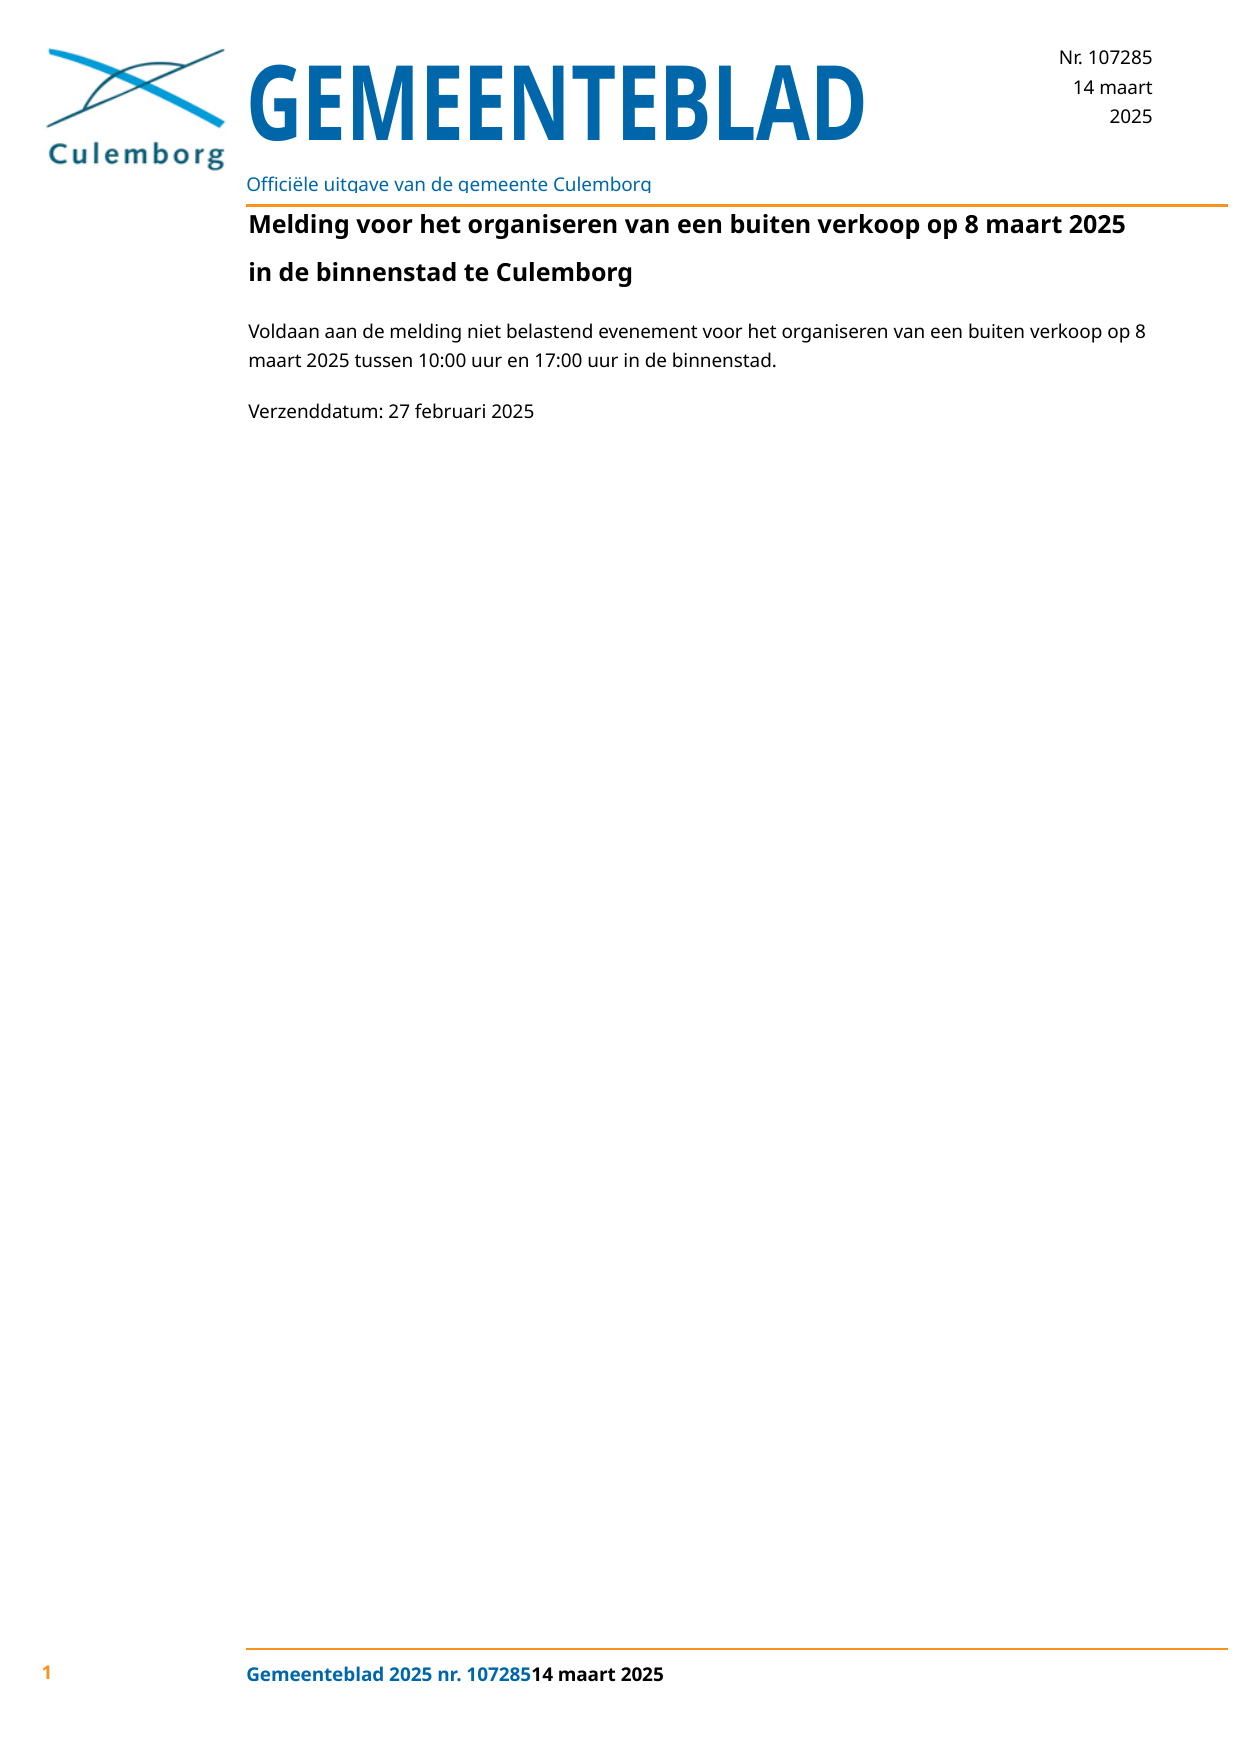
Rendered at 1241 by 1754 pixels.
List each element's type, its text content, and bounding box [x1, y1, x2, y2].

text Verzenddatum: 27 februari 2025 [248, 398, 1152, 424]
text Voldaan aan de melding niet belastend evenement voor het organiseren van een buiten verkoop op 8 maart 2025 tussen 10:00 uur en 17:00 uur in de binnenstad. [248, 318, 1152, 373]
picture [41, 47, 231, 172]
text Melding voor het organiseren van een buiten verkoop op 8 maart 2025 in de binnenstad te Culemborg [248, 207, 1152, 288]
